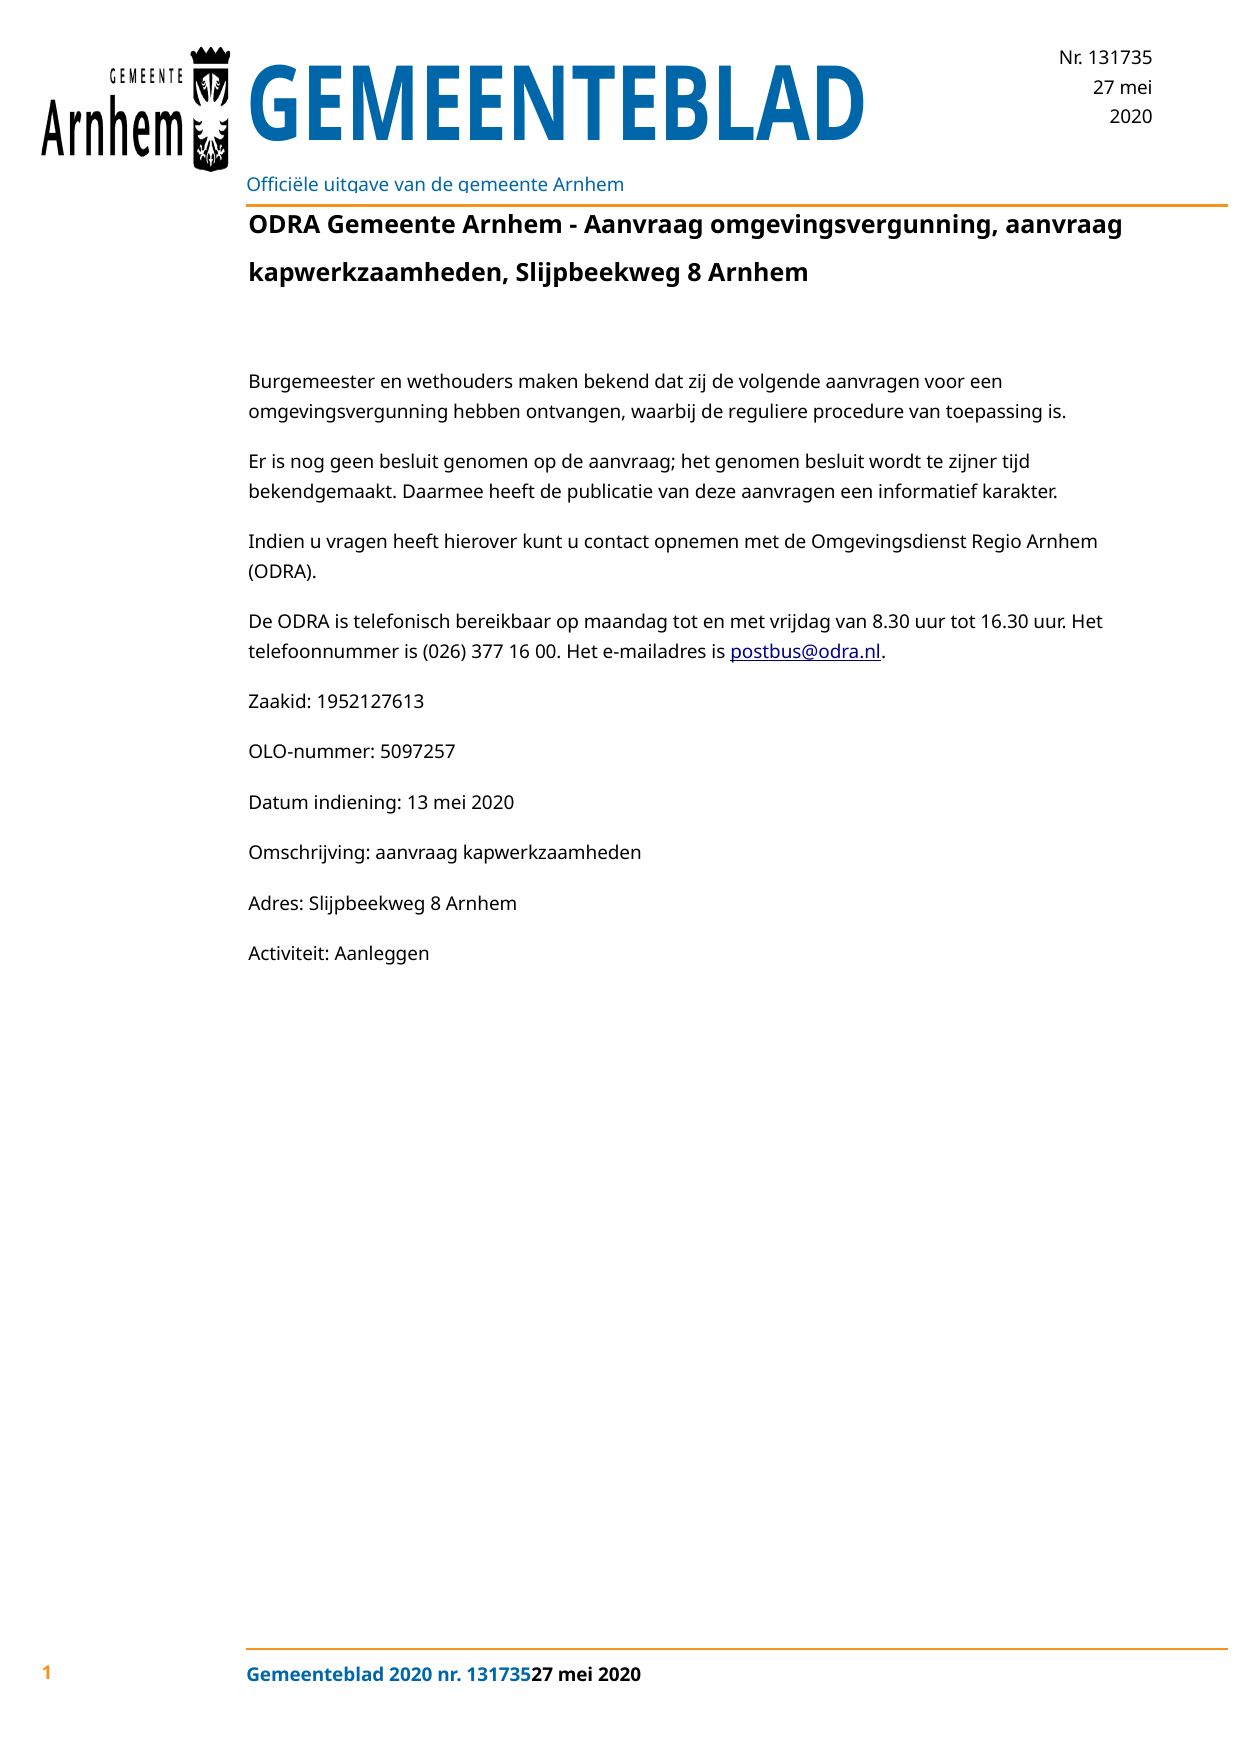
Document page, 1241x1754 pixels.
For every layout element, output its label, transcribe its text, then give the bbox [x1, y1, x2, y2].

text Er is nog geen besluit genomen op de aanvraag; het genomen besluit wordt te zijner tijd bekendgemaakt. Daarmee heeft de publicatie van deze aanvragen een informatief karakter. [248, 448, 1152, 504]
text OLO-nummer: 5097257 [248, 739, 1152, 764]
text Burgemeester en wethouders maken bekend dat zij de volgende aanvragen voor een omgevingsvergunning hebben ontvangen, waarbij de reguliere procedure van toepassing is. [248, 368, 1152, 424]
text Zaakid: 1952127613 [248, 688, 1152, 714]
text Datum indiening: 13 mei 2020 [248, 789, 1152, 815]
picture [41, 47, 231, 172]
text Adres: Slijpbeekweg 8 Arnhem [248, 890, 1152, 916]
text Omschrijving: aanvraag kapwerkzaamheden [248, 839, 1152, 865]
text Activiteit: Aanleggen [248, 940, 1152, 966]
text ODRA Gemeente Arnhem - Aanvraag omgevingsvergunning, aanvraag kapwerkzaamheden, Slijpbeekweg 8 Arnhem [248, 207, 1152, 288]
text Indien u vragen heeft hierover kunt u contact opnemen met de Omgevingsdienst Regio Arnhem (ODRA). [248, 528, 1152, 584]
text De ODRA is telefonisch bereikbaar op maandag tot en met vrijdag van 8.30 uur tot 16.30 uur. Het telefoonnummer is (026) 377 16 00. Het e-mailadres is postbus@odra.nl. [248, 608, 1152, 664]
